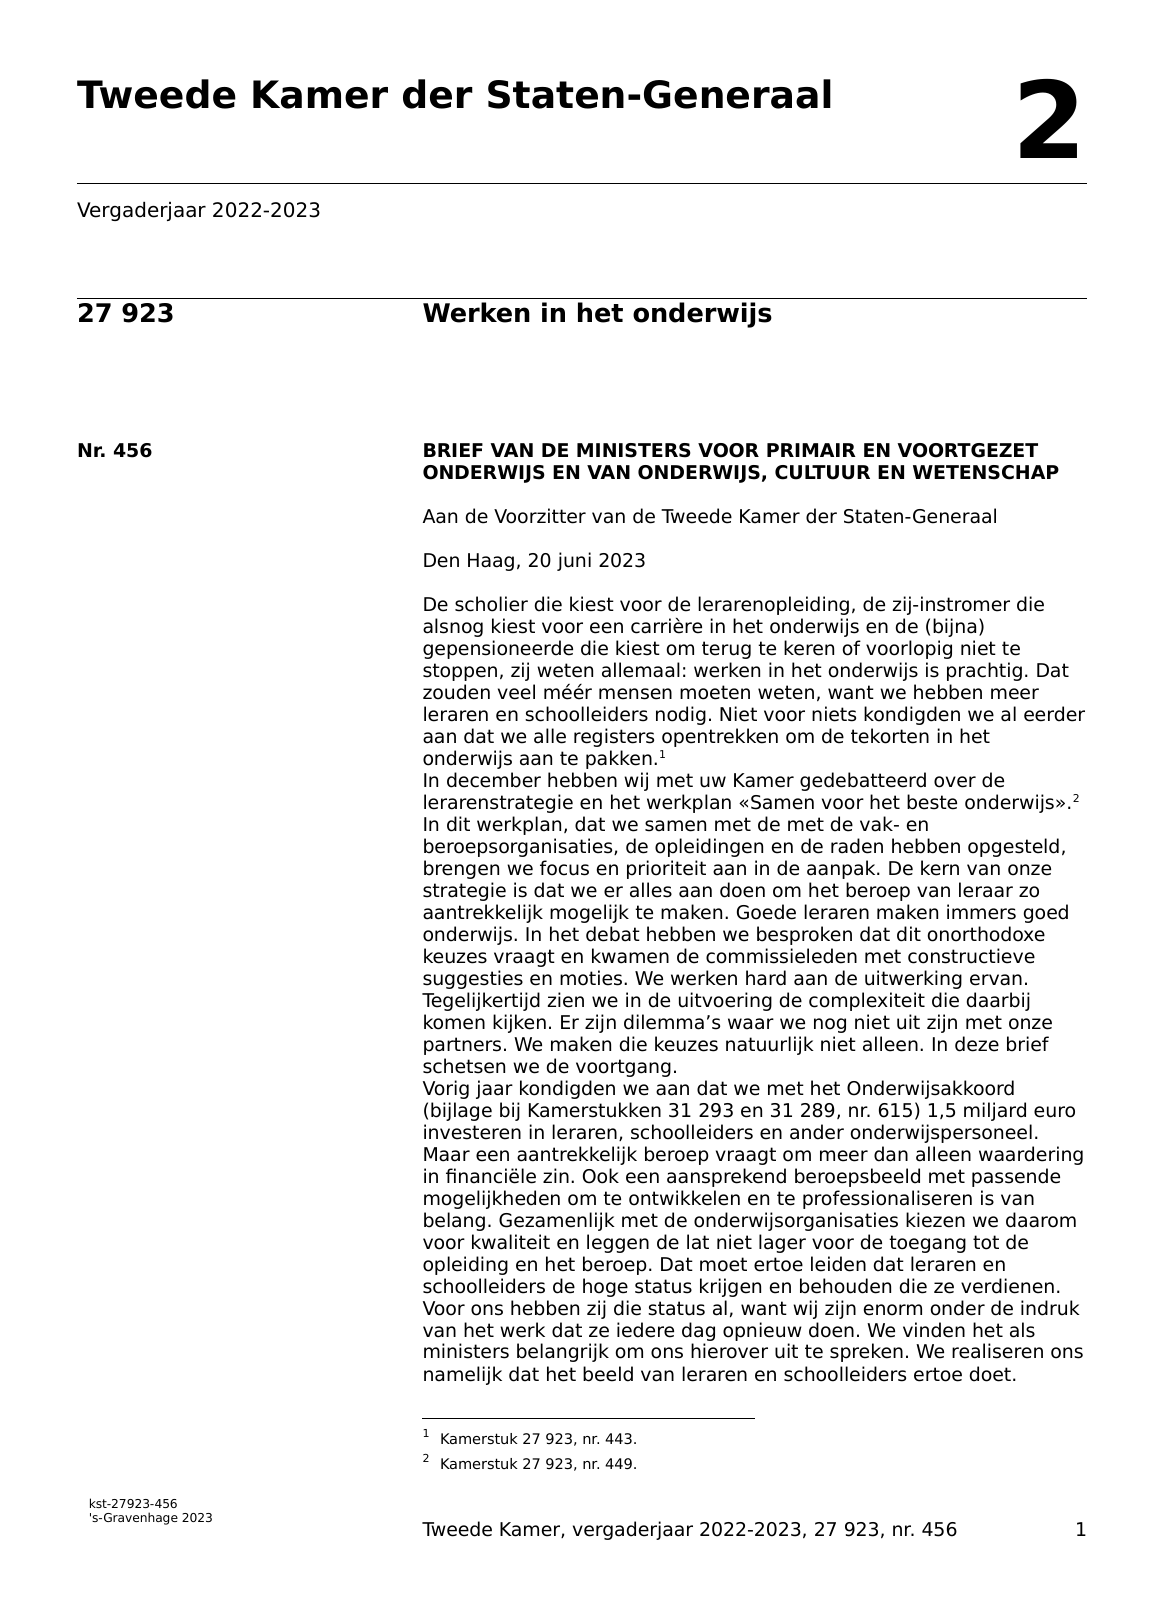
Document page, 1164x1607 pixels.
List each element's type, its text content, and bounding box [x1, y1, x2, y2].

text Kamerstuk 27 923, nr. 449. [422, 1452, 1087, 1474]
text 's-Gravenhage 2023 [88, 1511, 323, 1525]
text Voor ons hebben zij die status al, want wij zijn enorm onder de indruk van het werk dat ze iedere dag opnieuw doen. We vinden het als ministers belangrijk om ons hierover uit te spreken. We realiseren ons namelijk dat het beeld van leraren en schoolleiders ertoe doet. [422, 1297, 1087, 1385]
subtitle Nr. 456 BRIEF VAN DE MINISTERS VOOR PRIMAIR EN VOORTGEZET ONDERWIJS EN VAN ONDERWIJS, CULTUUR EN WETENSCHAP [77, 440, 1087, 484]
text Vorig jaar kondigden we aan dat we met het Onderwijsakkoord (bijlage bij Kamerstukken 31 293 en 31 289, nr. 615) 1,5 miljard euro investeren in leraren, schoolleiders en ander onderwijspersoneel. Maar een aantrekkelijk beroep vraagt om meer dan alleen waardering in financiële zin. Ook een aansprekend beroepsbeeld met passende mogelijkheden om te ontwikkelen en te professionaliseren is van belang. Gezamenlijk met de onderwijsorganisaties kiezen we daarom voor kwaliteit en leggen de lat niet lager voor de toegang tot de opleiding en het beroep. Dat moet ertoe leiden dat leraren en schoolleiders de hoge status krijgen en behouden die ze verdienen. [422, 1078, 1087, 1297]
text In december hebben wij met uw Kamer gedebatteerd over de lerarenstrategie en het werkplan «Samen voor het beste onderwijs». In dit werkplan, dat we samen met de met de vak- en beroepsorganisaties, de opleidingen en de raden hebben opgesteld, brengen we focus en prioriteit aan in de aanpak. De kern van onze strategie is dat we er alles aan doen om het beroep van leraar zo aantrekkelijk mogelijk te maken. Goede leraren maken immers goed onderwijs. In het debat hebben we besproken dat dit onorthodoxe keuzes vraagt en kwamen de commissieleden met constructieve suggesties en moties. We werken hard aan de uitwerking ervan. Tegelijkertijd zien we in de uitvoering de complexiteit die daarbij komen kijken. Er zijn dilemma’s waar we nog niet uit zijn met onze partners. We maken die keuzes natuurlijk niet alleen. In deze brief schetsen we de voortgang. [422, 770, 1087, 1078]
table_header 2 [886, 59, 1087, 183]
text De scholier die kiest voor de lerarenopleiding, de zij-instromer die alsnog kiest voor een carrière in het onderwijs en de (bijna) gepensioneerde die kiest om terug te keren of voorlopig niet te stoppen, zij weten allemaal: werken in het onderwijs is prachtig. Dat zouden veel méér mensen moeten weten, want we hebben meer leraren en schoolleiders nodig. Niet voor niets kondigden we al eerder aan dat we alle registers opentrekken om de tekorten in het onderwijs aan te pakken. [422, 594, 1087, 770]
text kst-27923-456 [88, 1497, 323, 1511]
subtitle 27 923 Werken in het onderwijs [77, 299, 1087, 329]
text Den Haag, 20 juni 2023 [422, 550, 1087, 572]
table_header Tweede Kamer der Staten-Generaal [77, 59, 886, 183]
table_cell Vergaderjaar 2022-2023 [77, 184, 1087, 298]
text Kamerstuk 27 923, nr. 443. [422, 1427, 1087, 1449]
text Aan de Voorzitter van de Tweede Kamer der Staten-Generaal [422, 506, 1087, 528]
